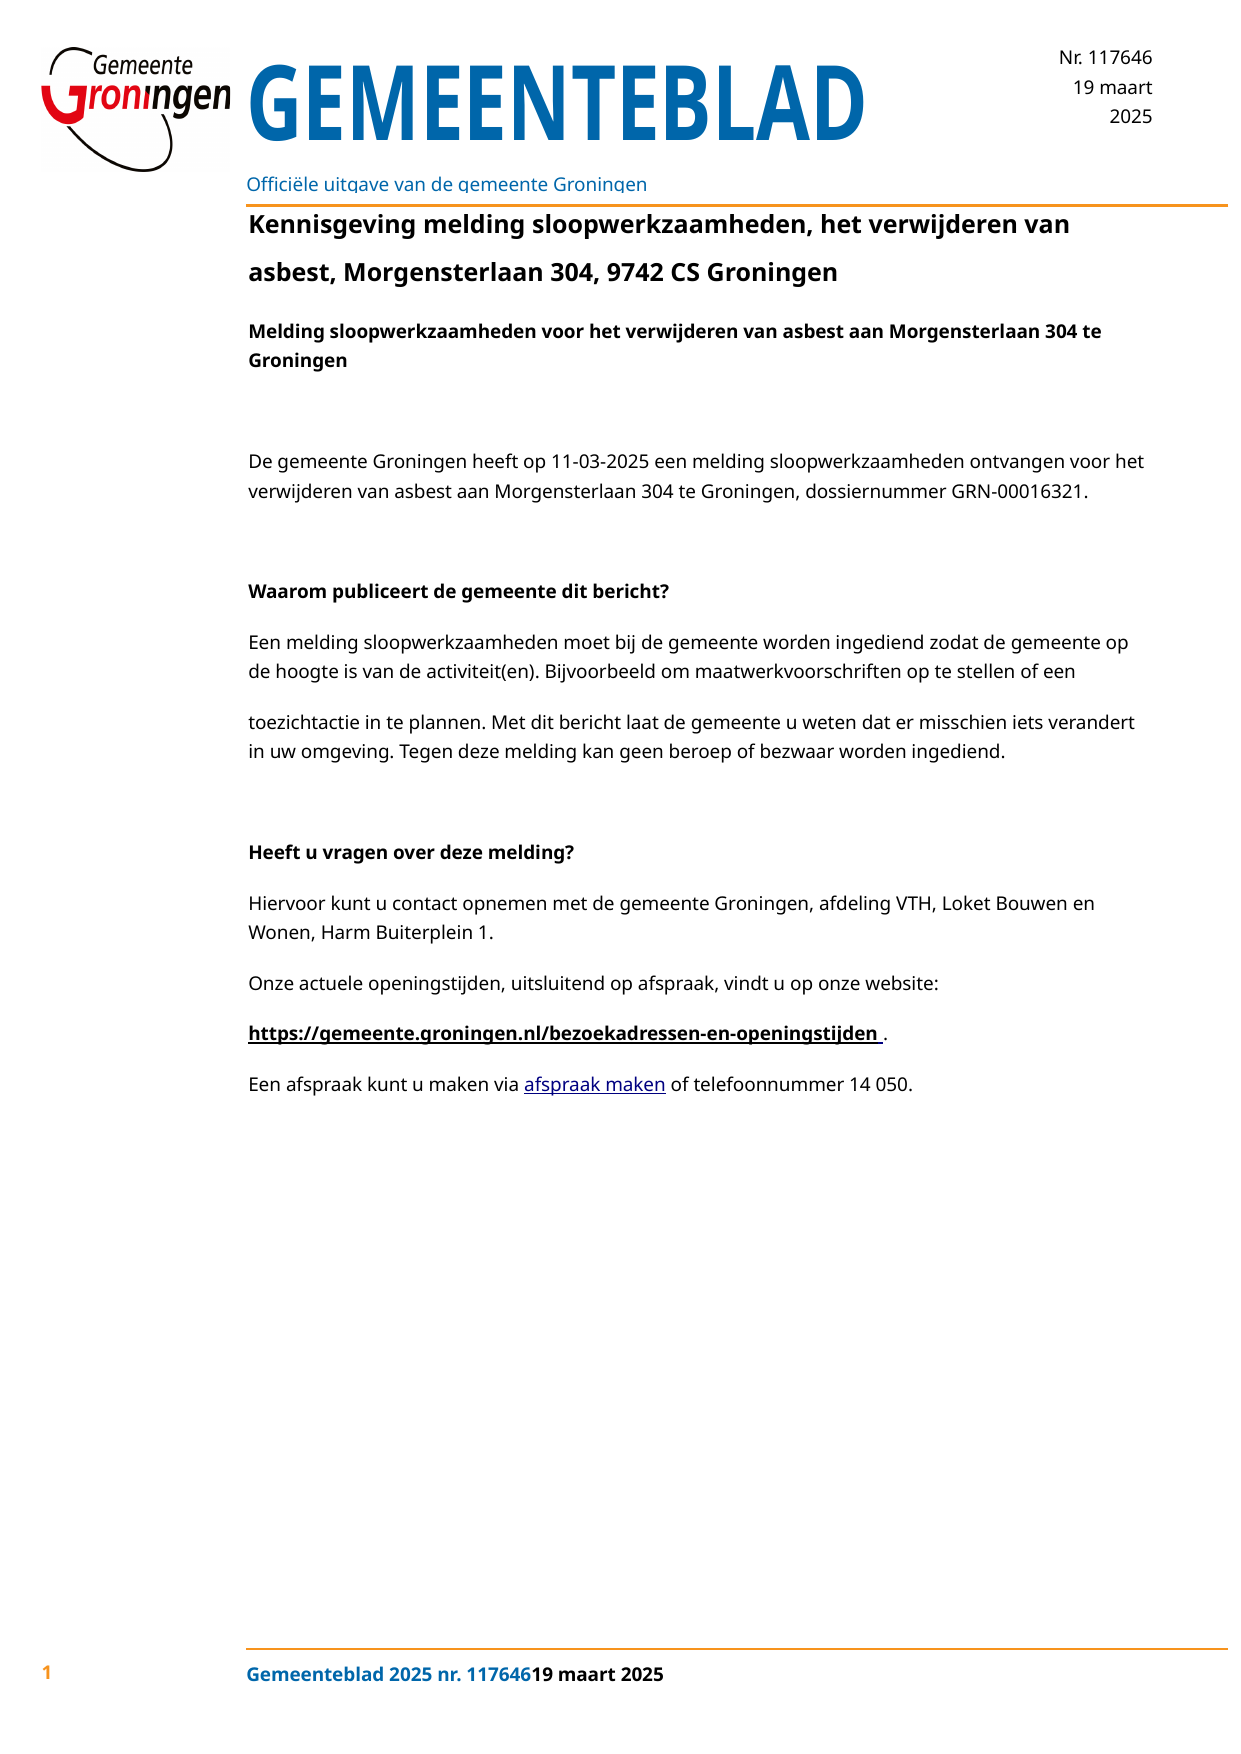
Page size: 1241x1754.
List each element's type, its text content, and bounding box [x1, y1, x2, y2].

text Onze actuele openingstijden, uitsluitend op afspraak, vindt u op onze website: [248, 970, 1152, 996]
text Heeft u vragen over deze melding? [248, 839, 1152, 865]
text Een afspraak kunt u maken via afspraak maken of telefoonnummer 14 050. [248, 1071, 1152, 1097]
text De gemeente Groningen heeft op 11-03-2025 een melding sloopwerkzaamheden ontvangen voor het verwijderen van asbest aan Morgensterlaan 304 te Groningen, dossiernummer GRN-00016321. [248, 448, 1152, 504]
text Melding sloopwerkzaamheden voor het verwijderen van asbest aan Morgensterlaan 304 te Groningen [248, 318, 1152, 373]
text Waarom publiceert de gemeente dit bericht? [248, 579, 1152, 604]
text toezichtactie in te plannen. Met dit bericht laat de gemeente u weten dat er misschien iets verandert in uw omgeving. Tegen deze melding kan geen beroep of bezwaar worden ingediend. [248, 709, 1152, 764]
text https://gemeente.groningen.nl/bezoekadressen-en-openingstijden . [248, 1020, 1152, 1046]
text Hiervoor kunt u contact opnemen met de gemeente Groningen, afdeling VTH, Loket Bouwen en Wonen, Harm Buiterplein 1. [248, 890, 1152, 945]
picture [41, 47, 231, 172]
text Kennisgeving melding sloopwerkzaamheden, het verwijderen van asbest, Morgensterlaan 304, 9742 CS Groningen [248, 207, 1152, 288]
text Een melding sloopwerkzaamheden moet bij de gemeente worden ingediend zodat de gemeente op de hoogte is van de activiteit(en). Bijvoorbeeld om maatwerkvoorschriften op te stellen of een [248, 629, 1152, 684]
